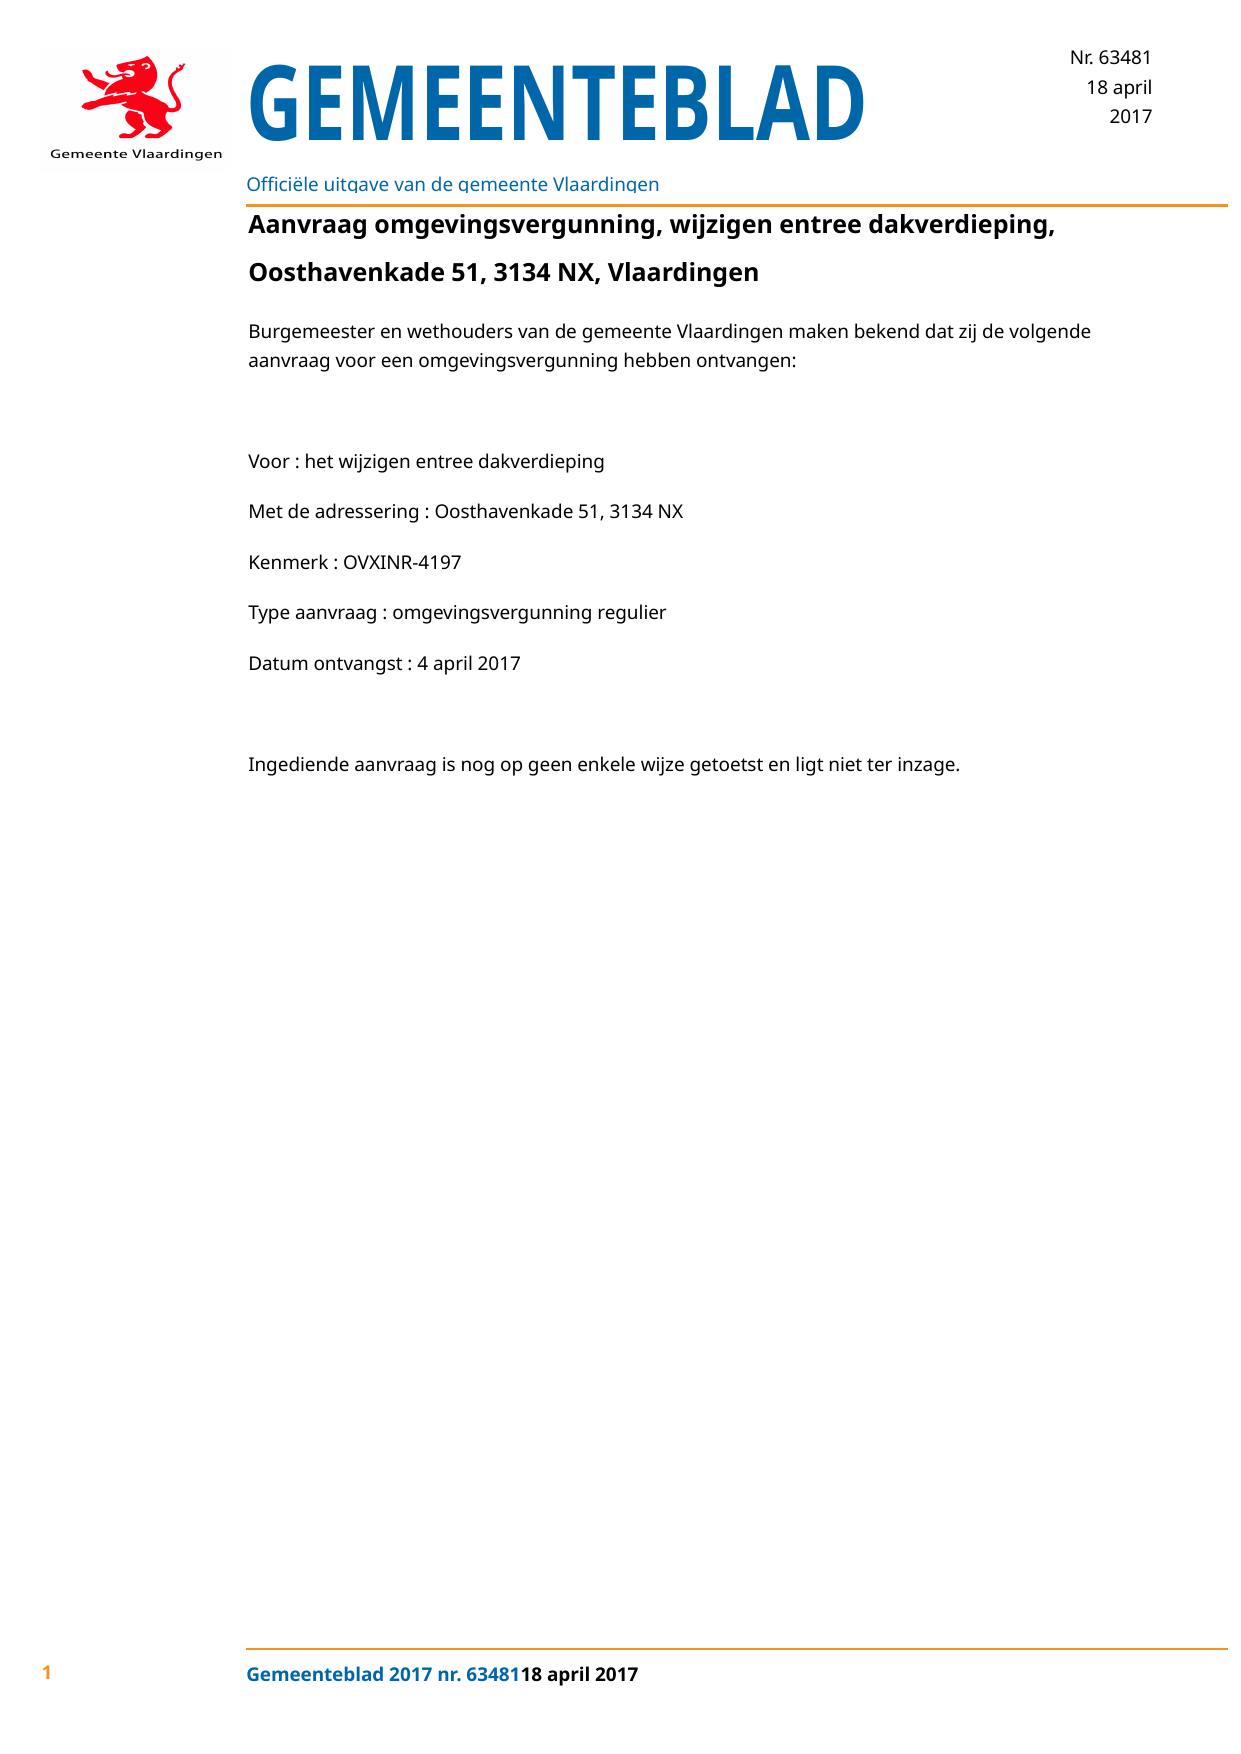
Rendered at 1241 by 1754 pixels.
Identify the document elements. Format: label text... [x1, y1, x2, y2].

text Type aanvraag : omgevingsvergunning regulier [248, 599, 1152, 625]
text Kenmerk : OVXINR-4197 [248, 549, 1152, 575]
text Burgemeester en wethouders van de gemeente Vlaardingen maken bekend dat zij de volgende aanvraag voor een omgevingsvergunning hebben ontvangen: [248, 318, 1152, 373]
text Voor : het wijzigen entree dakverdieping [248, 448, 1152, 474]
text Met de adressering : Oosthavenkade 51, 3134 NX [248, 499, 1152, 524]
text Ingediende aanvraag is nog op geen enkele wijze getoetst en ligt niet ter inzage. [248, 751, 1152, 777]
text Aanvraag omgevingsvergunning, wijzigen entree dakverdieping, Oosthavenkade 51, 3134 NX, Vlaardingen [248, 207, 1152, 288]
picture [41, 47, 231, 172]
text Datum ontvangst : 4 april 2017 [248, 650, 1152, 676]
